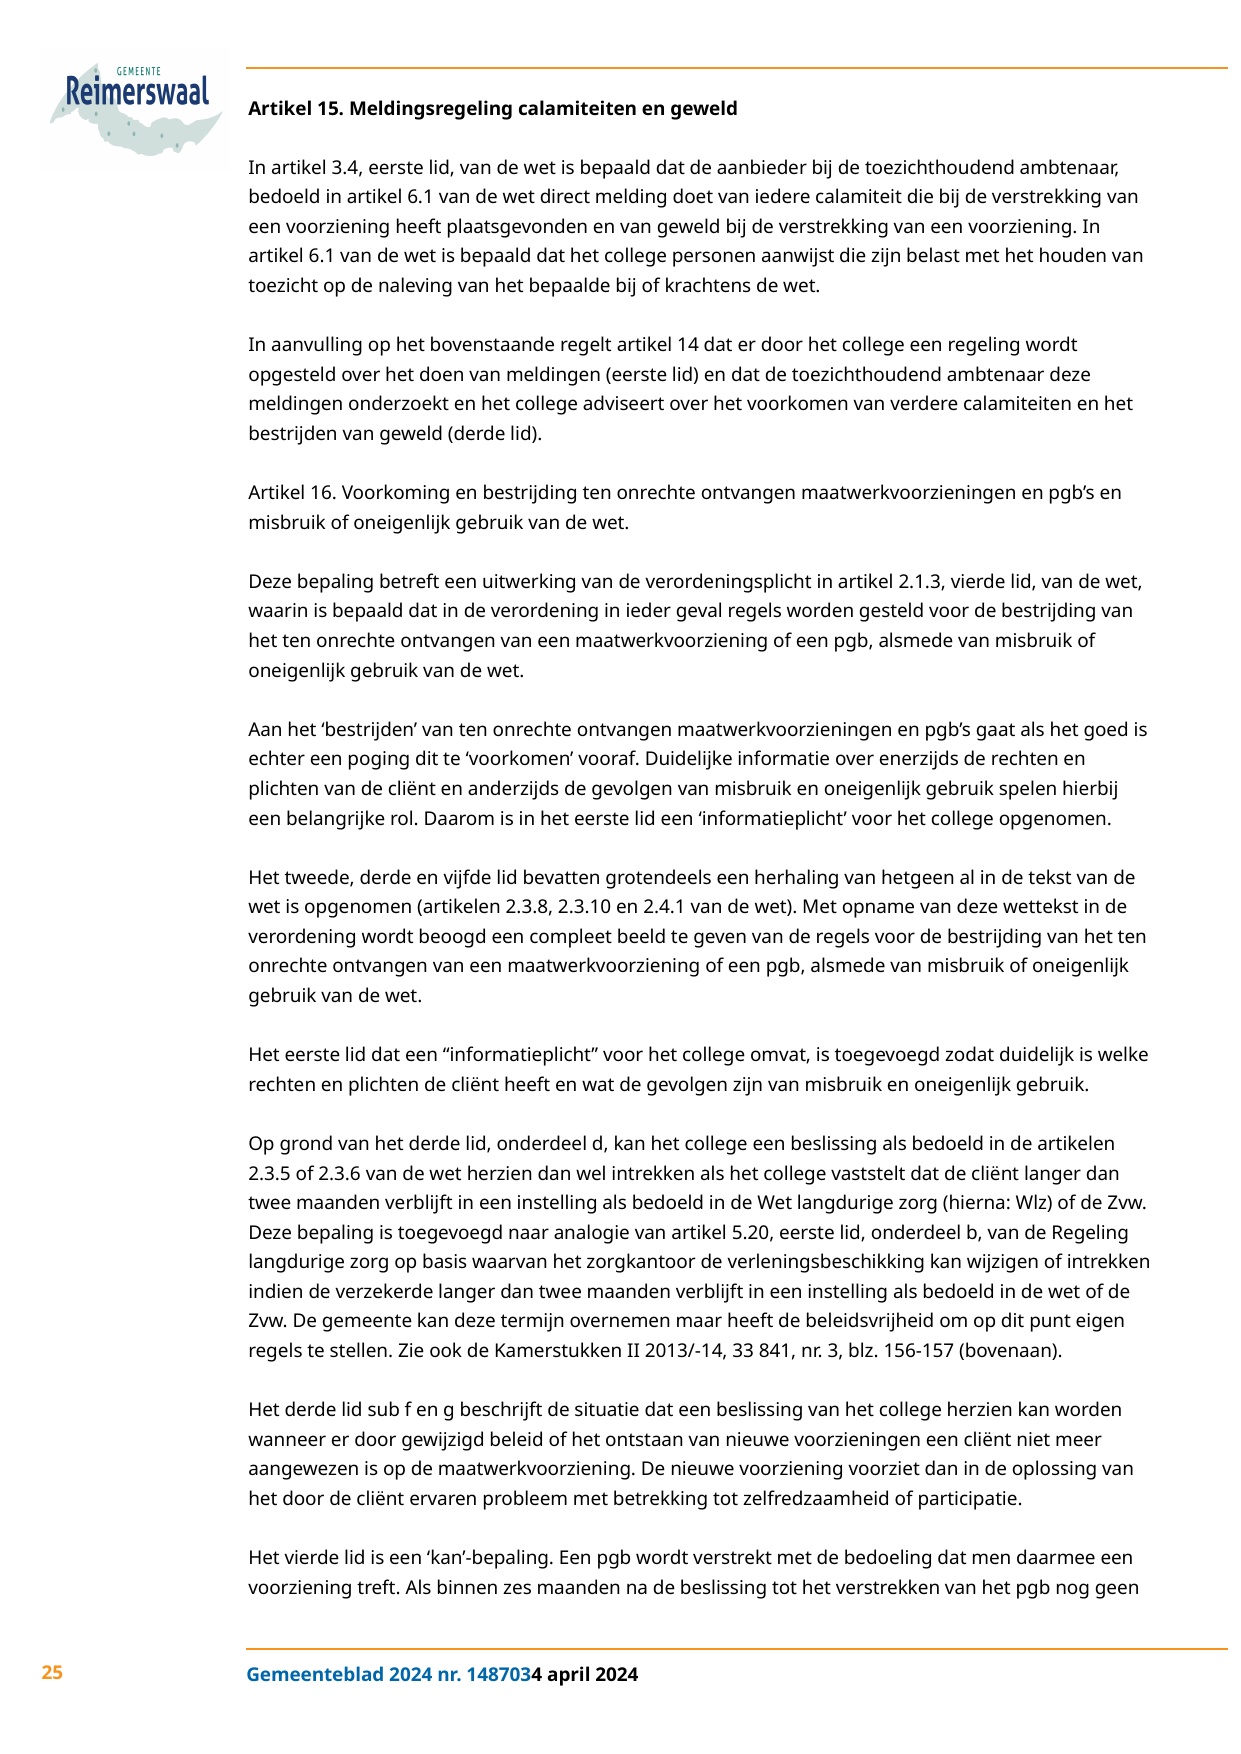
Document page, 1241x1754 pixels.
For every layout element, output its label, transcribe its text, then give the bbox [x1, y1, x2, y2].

text Het tweede, derde en vijfde lid bevatten grotendeels een herhaling van hetgeen al in de tekst van de wet is opgenomen (artikelen 2.3.8, 2.3.10 en 2.4.1 van de wet). Met opname van deze wettekst in de verordening wordt beoogd een compleet beeld te geven van de regels voor de bestrijding van het ten onrechte ontvangen van een maatwerkvoorziening of een pgb, alsmede van misbruik of oneigenlijk gebruik van de wet. [248, 864, 1152, 1008]
text Het eerste lid dat een “informatieplicht” voor het college omvat, is toegevoegd zodat duidelijk is welke rechten en plichten de cliënt heeft en wat de gevolgen zijn van misbruik en oneigenlijk gebruik. [248, 1041, 1152, 1097]
text Aan het ‘bestrijden’ van ten onrechte ontvangen maatwerkvoorzieningen en pgb’s gaat als het goed is echter een poging dit te ‘voorkomen’ vooraf. Duidelijke informatie over enerzijds de rechten en plichten van de cliënt en anderzijds de gevolgen van misbruik en oneigenlijk gebruik spelen hierbij een belangrijke rol. Daarom is in het eerste lid een ‘informatieplicht’ voor het college opgenomen. [248, 716, 1152, 831]
text Op grond van het derde lid, onderdeel d, kan het college een beslissing als bedoeld in de artikelen 2.3.5 of 2.3.6 van de wet herzien dan wel intrekken als het college vaststelt dat de cliënt langer dan twee maanden verblijft in een instelling als bedoeld in de Wet langdurige zorg (hierna: Wlz) of de Zvw. Deze bepaling is toegevoegd naar analogie van artikel 5.20, eerste lid, onderdeel b, van de Regeling langdurige zorg op basis waarvan het zorgkantoor de verleningsbeschikking kan wijzigen of intrekken indien de verzekerde langer dan twee maanden verblijft in een instelling als bedoeld in de wet of de Zvw. De gemeente kan deze termijn overnemen maar heeft de beleidsvrijheid om op dit punt eigen regels te stellen. Zie ook de Kamerstukken II 2013/-14, 33 841, nr. 3, blz. 156-157 (bovenaan). [248, 1130, 1152, 1363]
text Artikel 15. Meldingsregeling calamiteiten en geweld [248, 95, 1152, 121]
text Het derde lid sub f en g beschrijft de situatie dat een beslissing van het college herzien kan worden wanneer er door gewijzigd beleid of het ontstaan van nieuwe voorzieningen een cliënt niet meer aangewezen is op de maatwerkvoorziening. De nieuwe voorziening voorziet dan in de oplossing van het door de cliënt ervaren probleem met betrekking tot zelfredzaamheid of participatie. [248, 1396, 1152, 1511]
text In aanvulling op het bovenstaande regelt artikel 14 dat er door het college een regeling wordt opgesteld over het doen van meldingen (eerste lid) en dat de toezichthoudend ambtenaar deze meldingen onderzoekt en het college adviseert over het voorkomen van verdere calamiteiten en het bestrijden van geweld (derde lid). [248, 331, 1152, 446]
picture [41, 47, 231, 172]
text Het vierde lid is een ‘kan’-bepaling. Een pgb wordt verstrekt met de bedoeling dat men daarmee een voorziening treft. Als binnen zes maanden na de beslissing tot het verstrekken van het pgb nog geen [248, 1544, 1152, 1600]
text Artikel 16. Voorkoming en bestrijding ten onrechte ontvangen maatwerkvoorzieningen en pgb’s en misbruik of oneigenlijk gebruik van de wet. [248, 479, 1152, 535]
text Deze bepaling betreft een uitwerking van de verordeningsplicht in artikel 2.1.3, vierde lid, van de wet, waarin is bepaald dat in de verordening in ieder geval regels worden gesteld voor de bestrijding van het ten onrechte ontvangen van een maatwerkvoorziening of een pgb, alsmede van misbruik of oneigenlijk gebruik van de wet. [248, 568, 1152, 683]
text In artikel 3.4, eerste lid, van de wet is bepaald dat de aanbieder bij de toezichthoudend ambtenaar, bedoeld in artikel 6.1 van de wet direct melding doet van iedere calamiteit die bij de verstrekking van een voorziening heeft plaatsgevonden en van geweld bij de verstrekking van een voorziening. In artikel 6.1 van de wet is bepaald dat het college personen aanwijst die zijn belast met het houden van toezicht op de naleving van het bepaalde bij of krachtens de wet. [248, 154, 1152, 298]
